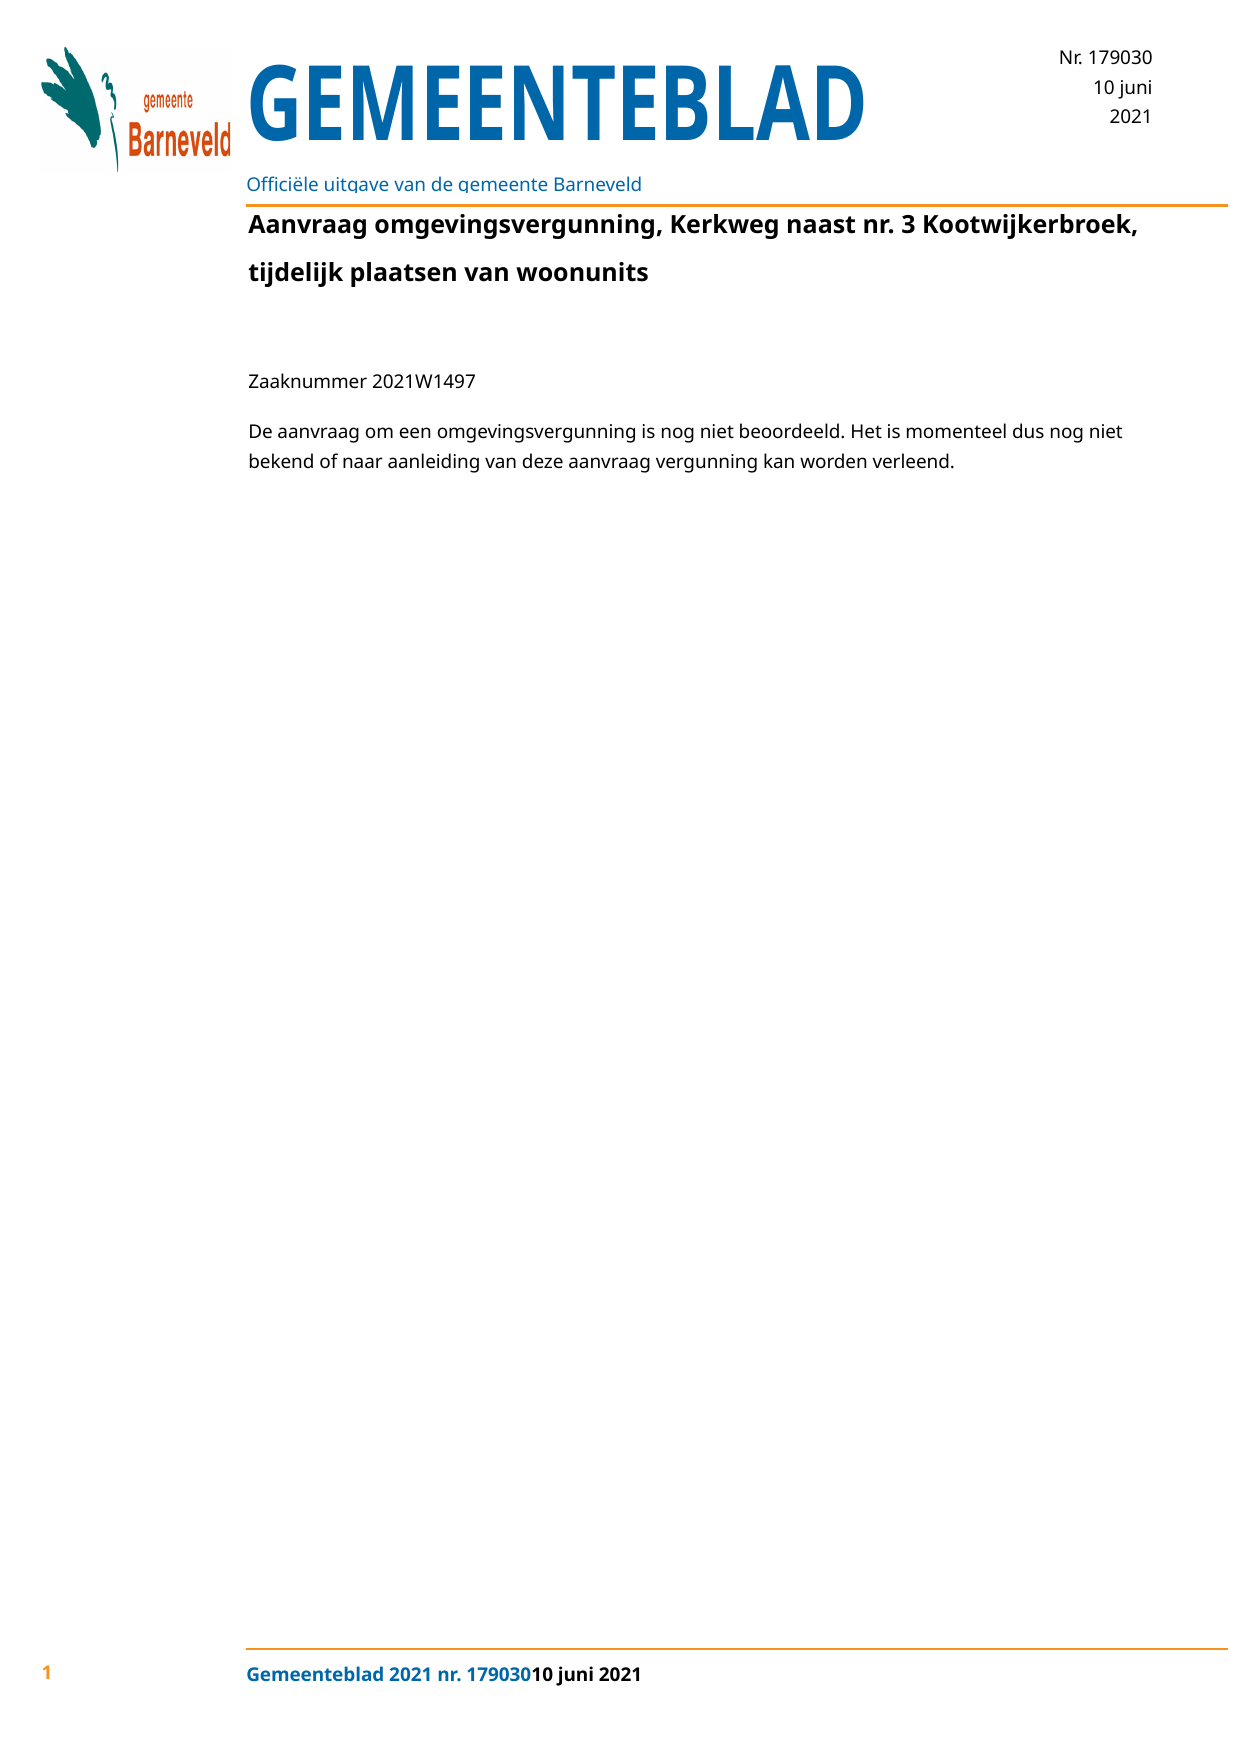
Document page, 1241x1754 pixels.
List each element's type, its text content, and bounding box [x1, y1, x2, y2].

text Zaaknummer 2021W1497 [248, 368, 1152, 394]
picture [41, 47, 231, 172]
text De aanvraag om een omgevingsvergunning is nog niet beoordeeld. Het is momenteel dus nog niet bekend of naar aanleiding van deze aanvraag vergunning kan worden verleend. [248, 419, 1152, 474]
text Aanvraag omgevingsvergunning, Kerkweg naast nr. 3 Kootwijkerbroek, tijdelijk plaatsen van woonunits [248, 207, 1152, 288]
